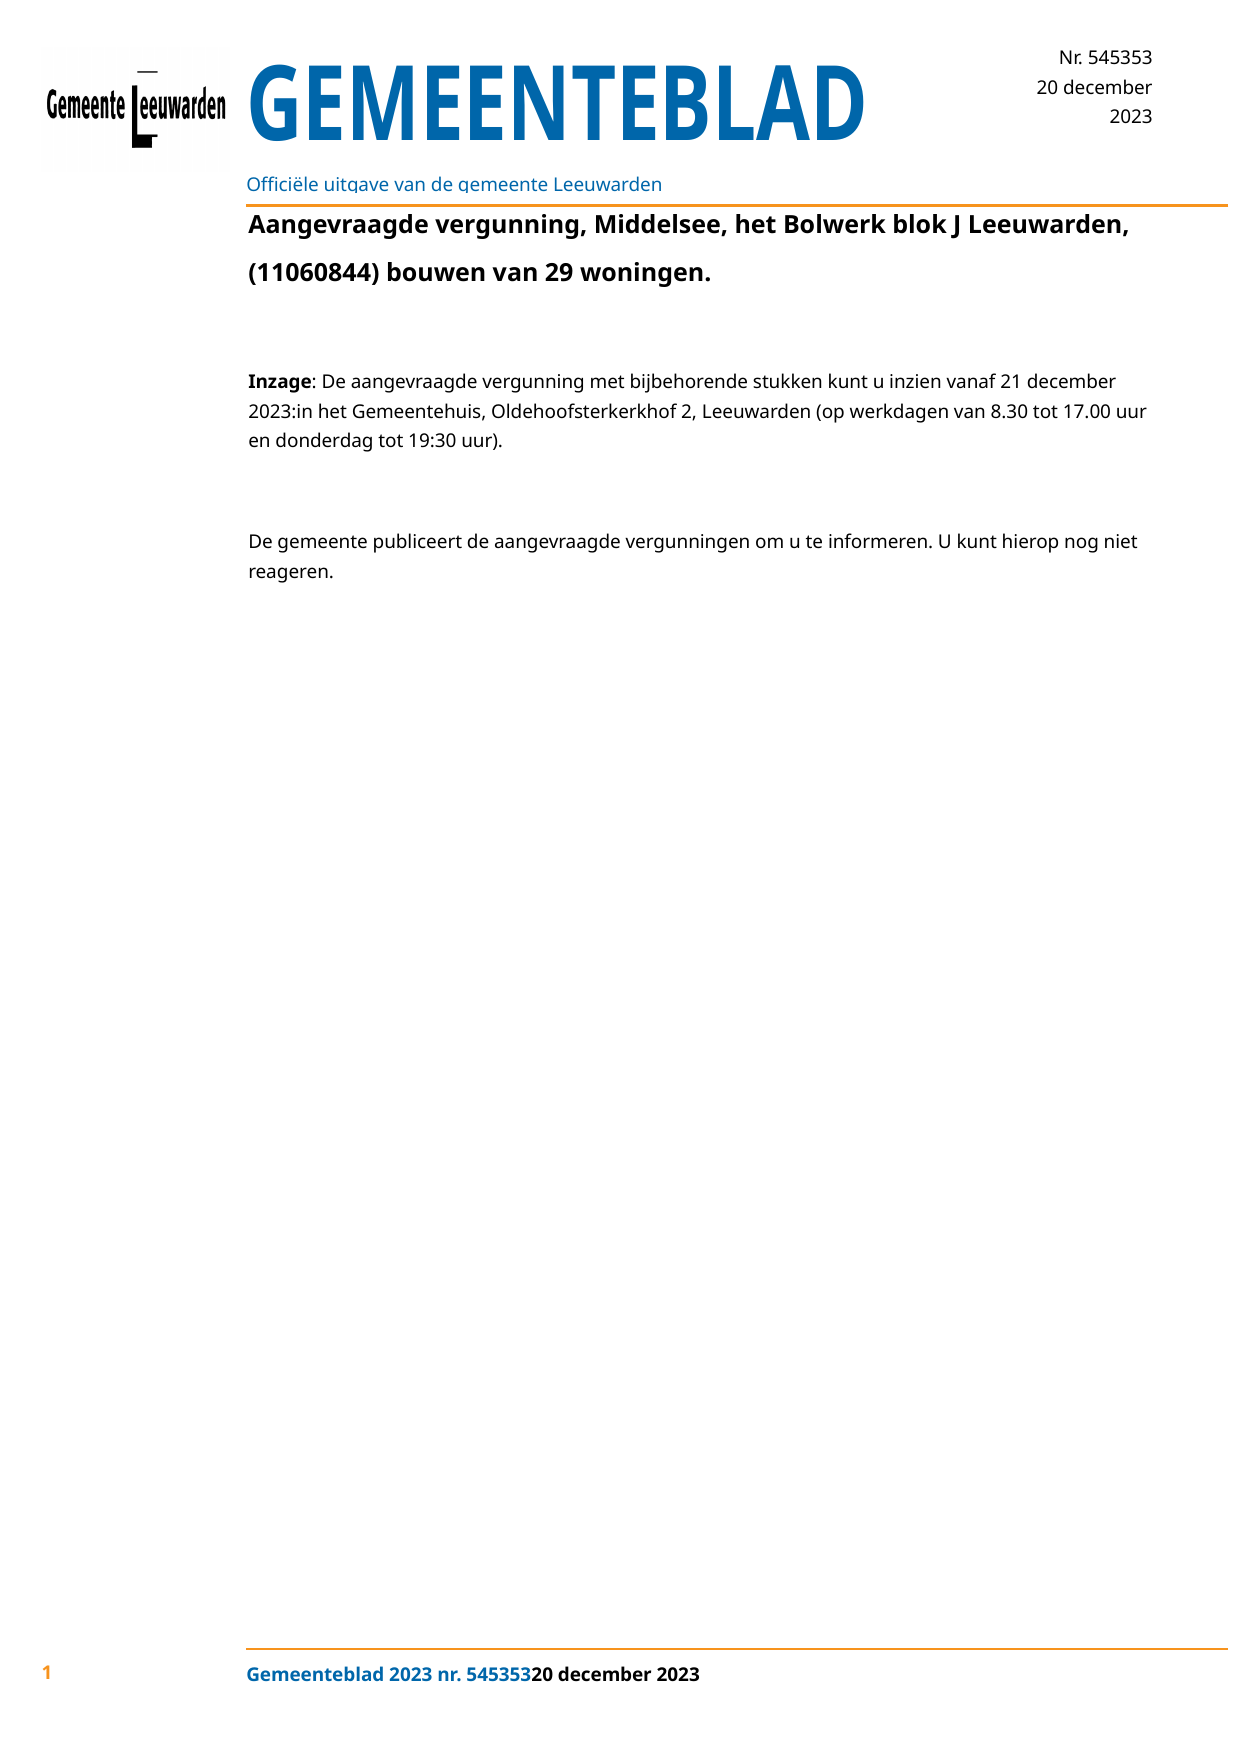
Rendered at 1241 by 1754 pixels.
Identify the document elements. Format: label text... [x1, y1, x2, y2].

text Inzage: De aangevraagde vergunning met bijbehorende stukken kunt u inzien vanaf 21 december 2023:in het Gemeentehuis, Oldehoofsterkerkhof 2, Leeuwarden (op werkdagen van 8.30 tot 17.00 uur en donderdag tot 19:30 uur). [248, 368, 1152, 453]
text De gemeente publiceert de aangevraagde vergunningen om u te informeren. U kunt hierop nog niet reageren. [248, 528, 1152, 584]
text Aangevraagde vergunning, Middelsee, het Bolwerk blok J Leeuwarden, (11060844) bouwen van 29 woningen. [248, 207, 1152, 288]
picture [41, 47, 231, 172]
